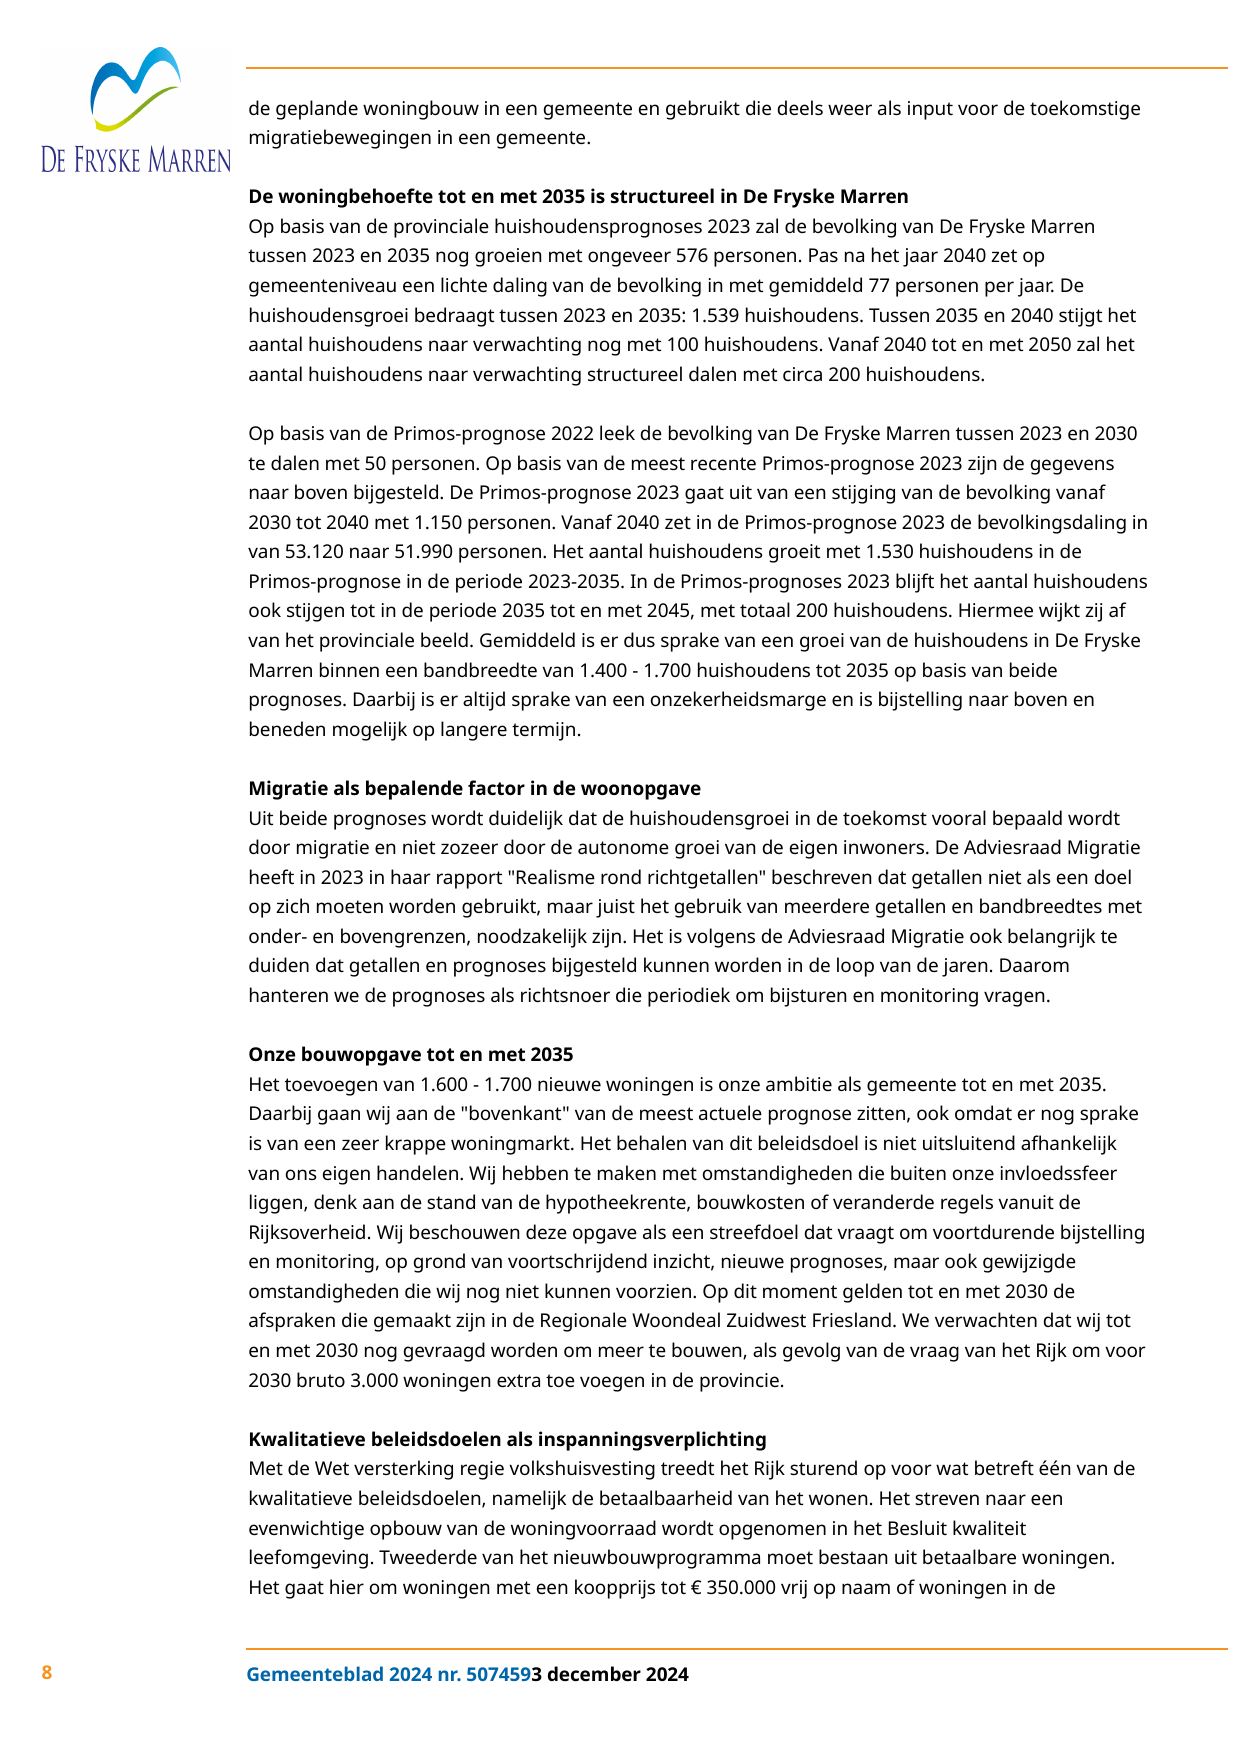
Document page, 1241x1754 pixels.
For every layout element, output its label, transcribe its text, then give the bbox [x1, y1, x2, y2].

text Op basis van de provinciale huishoudensprognoses 2023 zal de bevolking van De Fryske Marren tussen 2023 en 2035 nog groeien met ongeveer 576 personen. Pas na het jaar 2040 zet op gemeenteniveau een lichte daling van de bevolking in met gemiddeld 77 personen per jaar. De huishoudensgroei bedraagt tussen 2023 en 2035: 1.539 huishoudens. Tussen 2035 en 2040 stijgt het aantal huishoudens naar verwachting nog met 100 huishoudens. Vanaf 2040 tot en met 2050 zal het aantal huishoudens naar verwachting structureel dalen met circa 200 huishoudens. [248, 213, 1152, 387]
text Migratie als bepalende factor in de woonopgave [248, 775, 1152, 801]
text Kwalitatieve beleidsdoelen als inspanningsverplichting [248, 1426, 1152, 1452]
text Onze bouwopgave tot en met 2035 [248, 1041, 1152, 1067]
text Uit beide prognoses wordt duidelijk dat de huishoudensgroei in de toekomst vooral bepaald wordt door migratie en niet zozeer door de autonome groei van de eigen inwoners. De Adviesraad Migratie heeft in 2023 in haar rapport "Realisme rond richtgetallen" beschreven dat getallen niet als een doel op zich moeten worden gebruikt, maar juist het gebruik van meerdere getallen en bandbreedtes met onder- en bovengrenzen, noodzakelijk zijn. Het is volgens de Adviesraad Migratie ook belangrijk te duiden dat getallen en prognoses bijgesteld kunnen worden in de loop van de jaren. Daarom hanteren we de prognoses als richtsnoer die periodiek om bijsturen en monitoring vragen. [248, 805, 1152, 1008]
text de geplande woningbouw in een gemeente en gebruikt die deels weer als input voor de toekomstige migratiebewegingen in een gemeente. [248, 95, 1152, 150]
picture [41, 47, 231, 172]
text Met de Wet versterking regie volkshuisvesting treedt het Rijk sturend op voor wat betreft één van de kwalitatieve beleidsdoelen, namelijk de betaalbaarheid van het wonen. Het streven naar een evenwichtige opbouw van de woningvoorraad wordt opgenomen in het Besluit kwaliteit leefomgeving. Tweederde van het nieuwbouwprogramma moet bestaan uit betaalbare woningen. Het gaat hier om woningen met een koopprijs tot € 350.000 vrij op naam of woningen in de [248, 1456, 1152, 1600]
text De woningbehoefte tot en met 2035 is structureel in De Fryske Marren [248, 183, 1152, 209]
text Op basis van de Primos-prognose 2022 leek de bevolking van De Fryske Marren tussen 2023 en 2030 te dalen met 50 personen. Op basis van de meest recente Primos-prognose 2023 zijn de gegevens naar boven bijgesteld. De Primos-prognose 2023 gaat uit van een stijging van de bevolking vanaf 2030 tot 2040 met 1.150 personen. Vanaf 2040 zet in de Primos-prognose 2023 de bevolkingsdaling in van 53.120 naar 51.990 personen. Het aantal huishoudens groeit met 1.530 huishoudens in de Primos-prognose in de periode 2023-2035. In de Primos-prognoses 2023 blijft het aantal huishoudens ook stijgen tot in de periode 2035 tot en met 2045, met totaal 200 huishoudens. Hiermee wijkt zij af van het provinciale beeld. Gemiddeld is er dus sprake van een groei van de huishoudens in De Fryske Marren binnen een bandbreedte van 1.400 - 1.700 huishoudens tot 2035 op basis van beide prognoses. Daarbij is er altijd sprake van een onzekerheidsmarge en is bijstelling naar boven en beneden mogelijk op langere termijn. [248, 420, 1152, 742]
text Het toevoegen van 1.600 - 1.700 nieuwe woningen is onze ambitie als gemeente tot en met 2035. Daarbij gaan wij aan de "bovenkant" van de meest actuele prognose zitten, ook omdat er nog sprake is van een zeer krappe woningmarkt. Het behalen van dit beleidsdoel is niet uitsluitend afhankelijk van ons eigen handelen. Wij hebben te maken met omstandigheden die buiten onze invloedssfeer liggen, denk aan de stand van de hypotheekrente, bouwkosten of veranderde regels vanuit de Rijksoverheid. Wij beschouwen deze opgave als een streefdoel dat vraagt om voortdurende bijstelling en monitoring, op grond van voortschrijdend inzicht, nieuwe prognoses, maar ook gewijzigde omstandigheden die wij nog niet kunnen voorzien. Op dit moment gelden tot en met 2030 de afspraken die gemaakt zijn in de Regionale Woondeal Zuidwest Friesland. We verwachten dat wij tot en met 2030 nog gevraagd worden om meer te bouwen, als gevolg van de vraag van het Rijk om voor 2030 bruto 3.000 woningen extra toe voegen in de provincie. [248, 1071, 1152, 1393]
